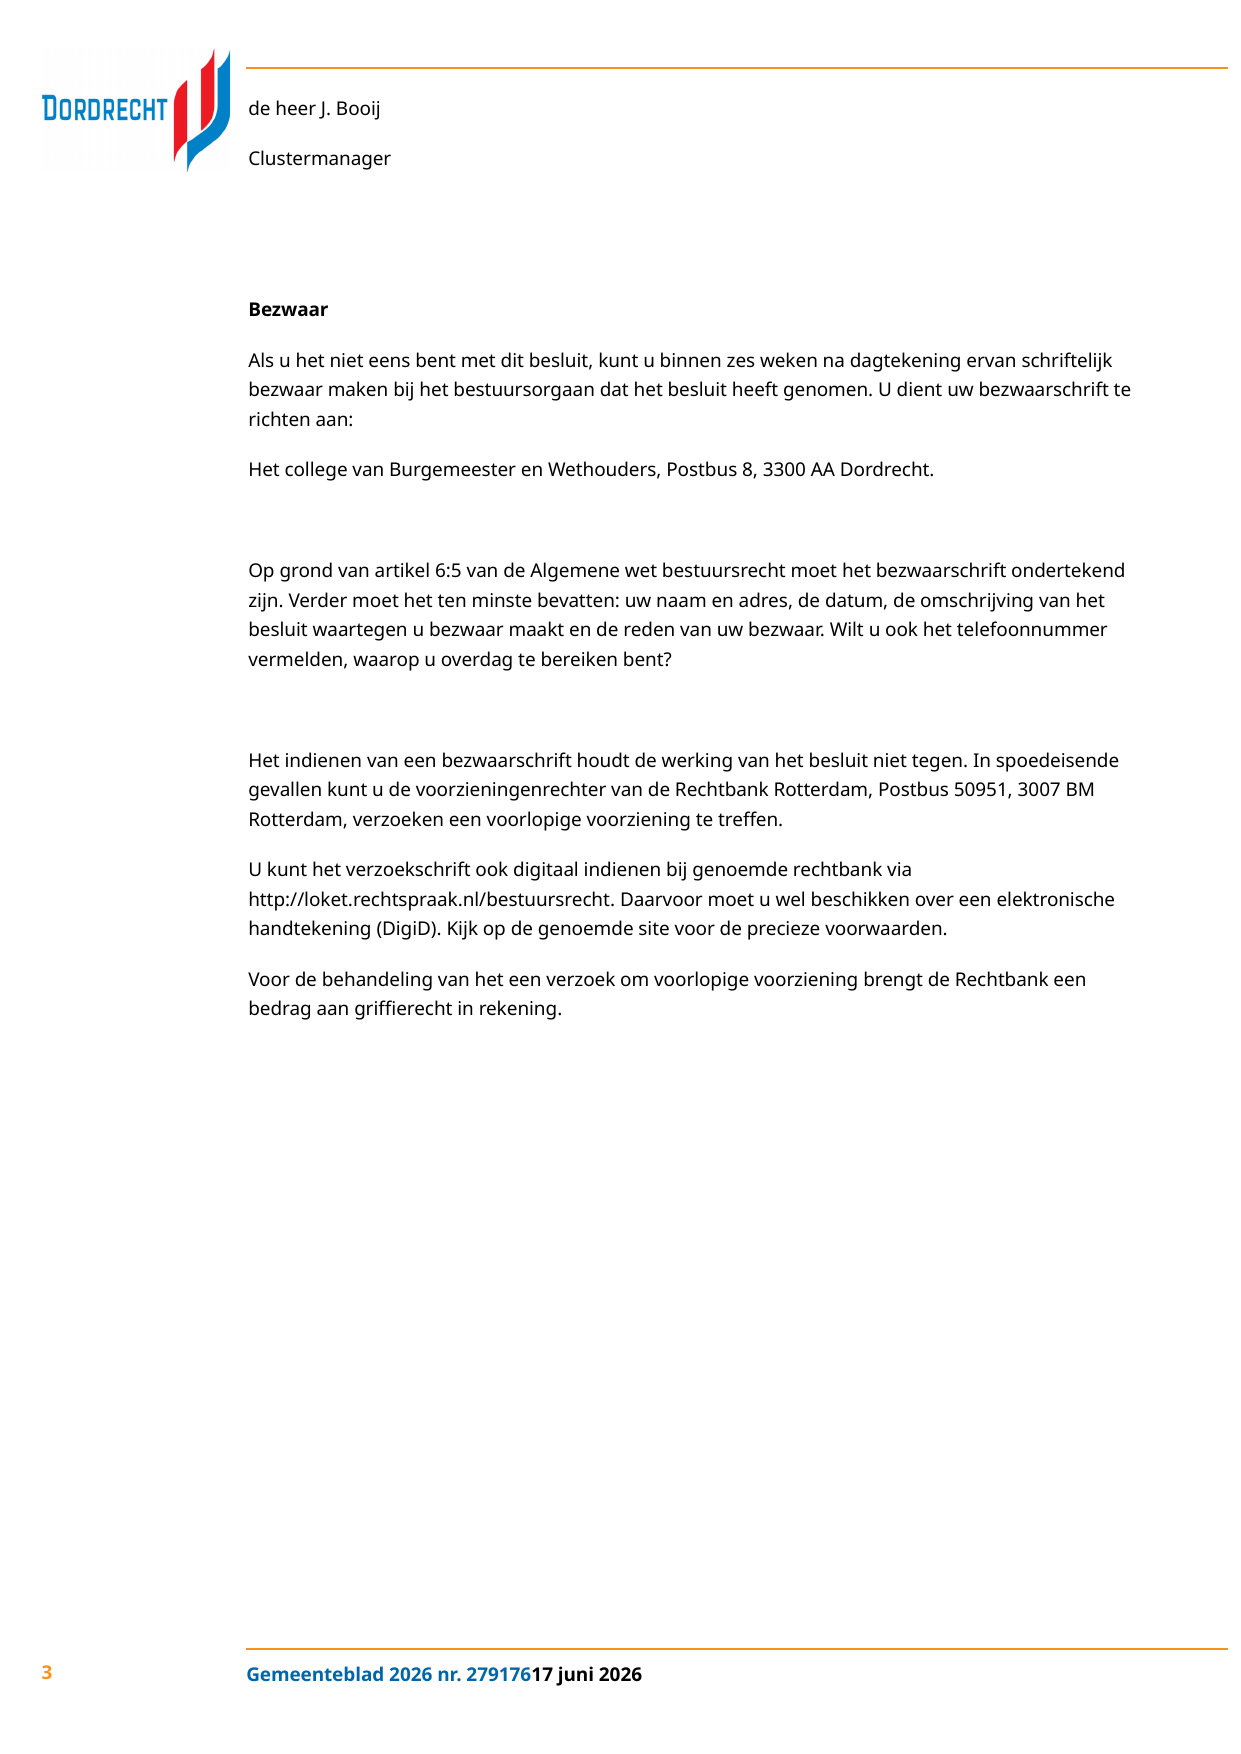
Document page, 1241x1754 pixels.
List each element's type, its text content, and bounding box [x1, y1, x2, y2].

text Clustermanager [248, 145, 1152, 171]
text de heer J. Booij [248, 95, 1152, 121]
text Als u het niet eens bent met dit besluit, kunt u binnen zes weken na dagtekening ervan schriftelijk bezwaar maken bij het bestuursorgaan dat het besluit heeft genomen. U dient uw bezwaarschrift te richten aan: [248, 347, 1152, 432]
text U kunt het verzoekschrift ook digitaal indienen bij genoemde rechtbank via http://loket.rechtspraak.nl/bestuursrecht. Daarvoor moet u wel beschikken over een elektronische handtekening (DigiD). Kijk op de genoemde site voor de precieze voorwaarden. [248, 856, 1152, 941]
text Het college van Burgemeester en Wethouders, Postbus 8, 3300 AA Dordrecht. [248, 456, 1152, 482]
text Het indienen van een bezwaarschrift houdt de werking van het besluit niet tegen. In spoedeisende gevallen kunt u de voorzieningenrechter van de Rechtbank Rotterdam, Postbus 50951, 3007 BM Rotterdam, verzoeken een voorlopige voorziening te treffen. [248, 747, 1152, 832]
text Bezwaar [248, 296, 1152, 322]
text Voor de behandeling van het een verzoek om voorlopige voorziening brengt de Rechtbank een bedrag aan griffierecht in rekening. [248, 966, 1152, 1021]
text Op grond van artikel 6:5 van de Algemene wet bestuursrecht moet het bezwaarschrift ondertekend zijn. Verder moet het ten minste bevatten: uw naam en adres, de datum, de omschrijving van het besluit waartegen u bezwaar maakt en de reden van uw bezwaar. Wilt u ook het telefoonnummer vermelden, waarop u overdag te bereiken bent? [248, 557, 1152, 672]
picture [41, 47, 231, 172]
